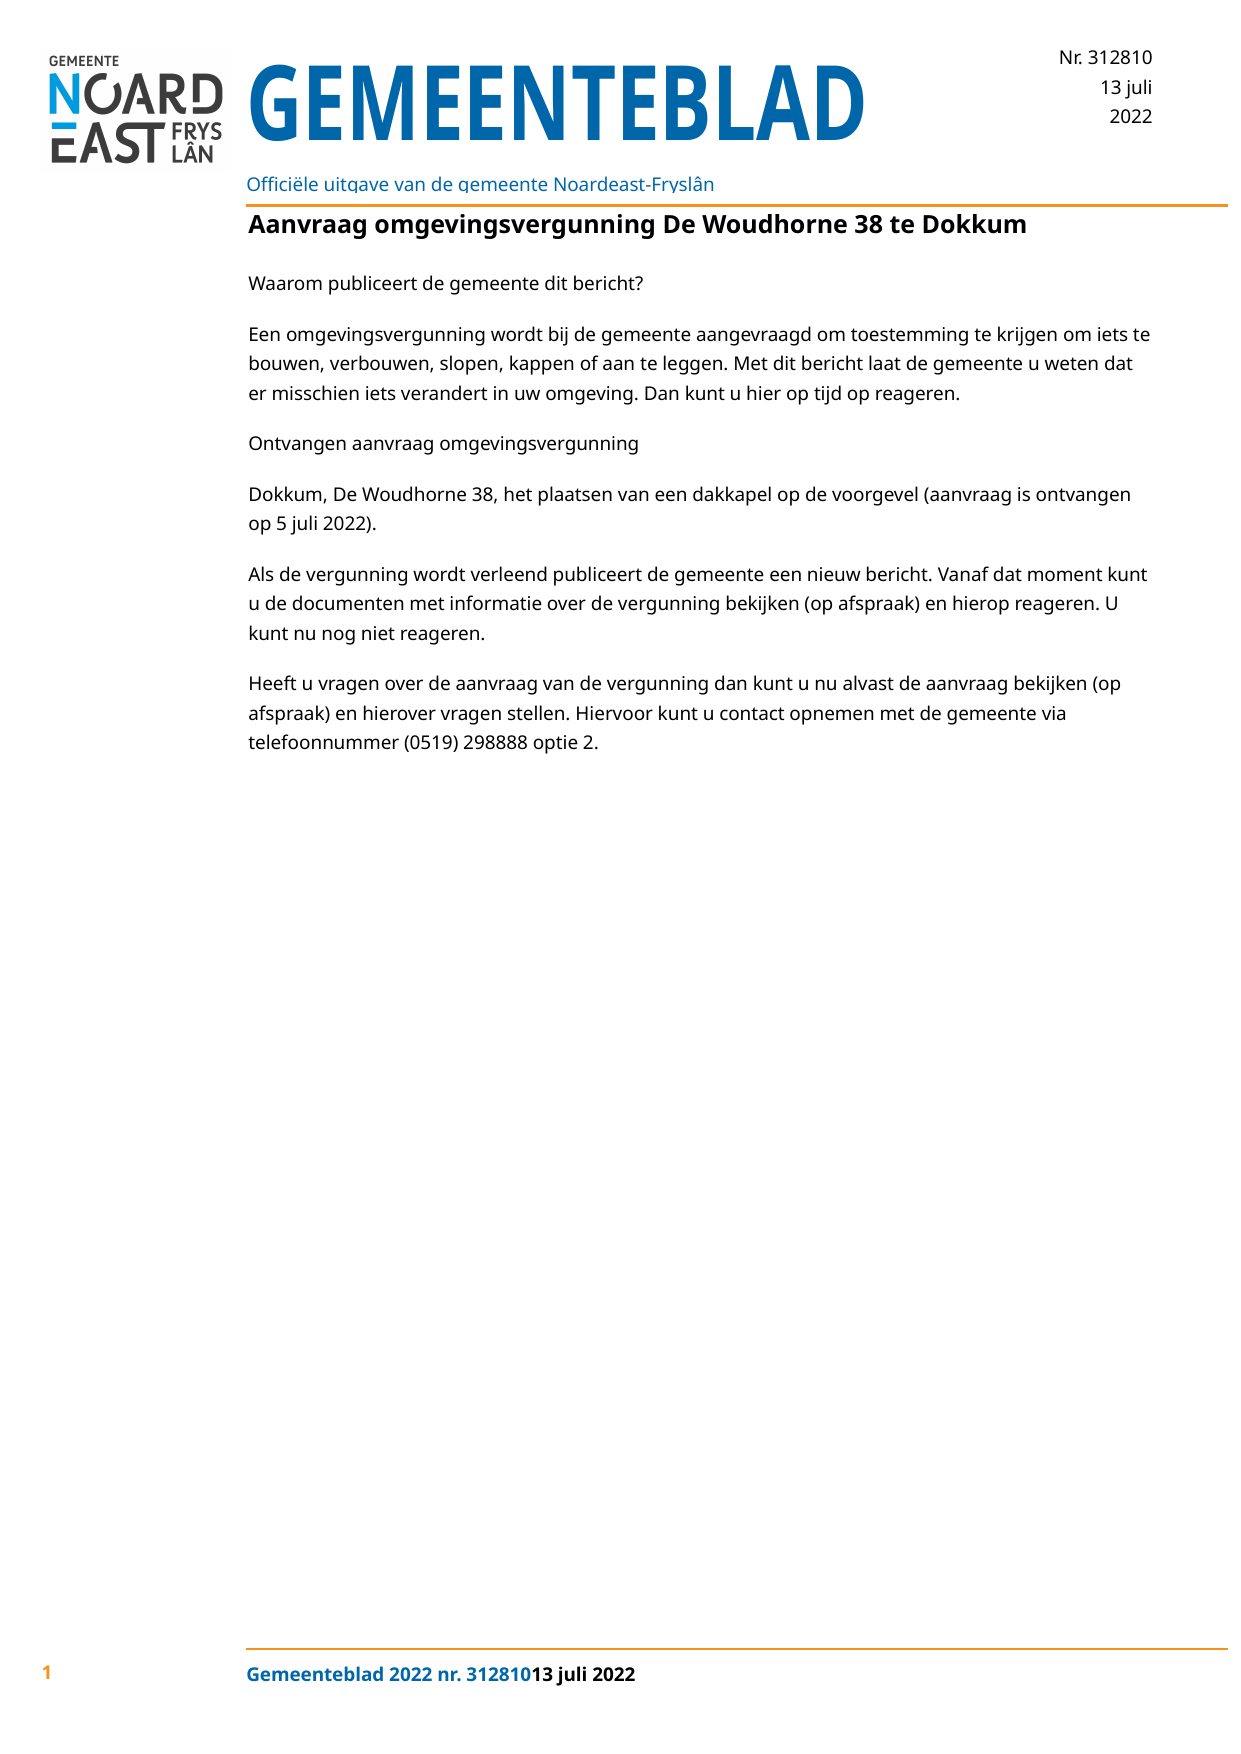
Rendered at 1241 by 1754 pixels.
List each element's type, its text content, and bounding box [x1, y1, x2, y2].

text Dokkum, De Woudhorne 38, het plaatsen van een dakkapel op de voorgevel (aanvraag is ontvangen op 5 juli 2022). [248, 481, 1152, 536]
text Ontvangen aanvraag omgevingsvergunning [248, 430, 1152, 456]
text Waarom publiceert de gemeente dit bericht? [248, 270, 1152, 296]
text Heeft u vragen over de aanvraag van de vergunning dan kunt u nu alvast de aanvraag bekijken (op afspraak) en hierover vragen stellen. Hiervoor kunt u contact opnemen met de gemeente via telefoonnummer (0519) 298888 optie 2. [248, 670, 1152, 755]
text Een omgevingsvergunning wordt bij de gemeente aangevraagd om toestemming te krijgen om iets te bouwen, verbouwen, slopen, kappen of aan te leggen. Met dit bericht laat de gemeente u weten dat er misschien iets verandert in uw omgeving. Dan kunt u hier op tijd op reageren. [248, 321, 1152, 406]
text Aanvraag omgevingsvergunning De Woudhorne 38 te Dokkum [248, 207, 1152, 241]
picture [41, 47, 231, 172]
text Als de vergunning wordt verleend publiceert de gemeente een nieuw bericht. Vanaf dat moment kunt u de documenten met informatie over de vergunning bekijken (op afspraak) en hierop reageren. U kunt nu nog niet reageren. [248, 561, 1152, 646]
